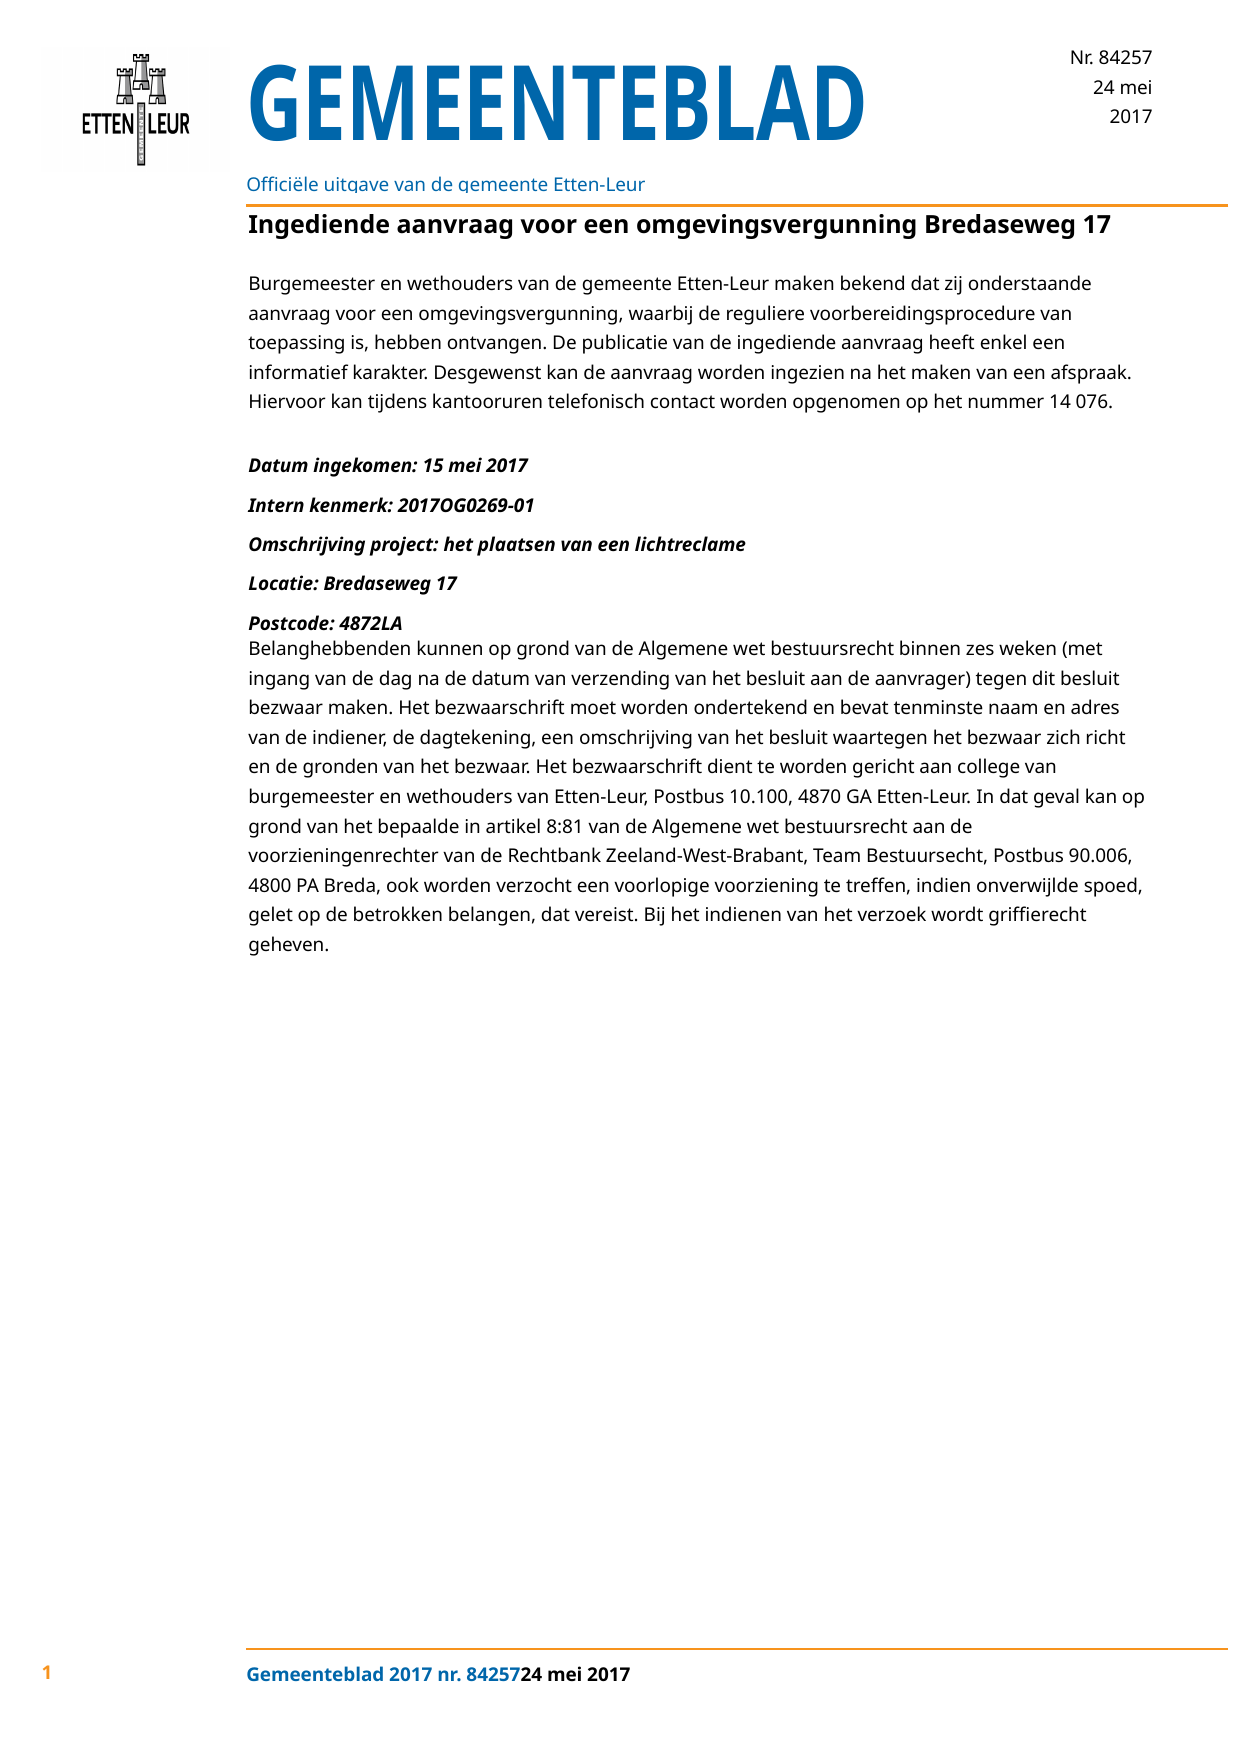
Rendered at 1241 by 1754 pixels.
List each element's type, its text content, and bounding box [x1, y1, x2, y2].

picture [41, 47, 231, 172]
text Intern kenmerk: 2017OG0269-01 [248, 492, 1152, 518]
text Locatie: Bredaseweg 17 [248, 570, 1152, 596]
text Omschrijving project: het plaatsen van een lichtreclame [248, 531, 1152, 557]
text Datum ingekomen: 15 mei 2017 [248, 453, 1152, 478]
text Ingediende aanvraag voor een omgevingsvergunning Bredaseweg 17 [248, 207, 1152, 241]
text Postcode: 4872LA [248, 610, 1152, 635]
text Burgemeester en wethouders van de gemeente Etten-Leur maken bekend dat zij onderstaande aanvraag voor een omgevingsvergunning, waarbij de reguliere voorbereidingsprocedure van toepassing is, hebben ontvangen. De publicatie van de ingediende aanvraag heeft enkel een informatief karakter. Desgewenst kan de aanvraag worden ingezien na het maken van een afspraak. Hiervoor kan tijdens kantooruren telefonisch contact worden opgenomen op het nummer 14 076. [248, 270, 1152, 414]
text Belanghebbenden kunnen op grond van de Algemene wet bestuursrecht binnen zes weken (met ingang van de dag na de datum van verzending van het besluit aan de aanvrager) tegen dit besluit bezwaar maken. Het bezwaarschrift moet worden ondertekend en bevat tenminste naam en adres van de indiener, de dagtekening, een omschrijving van het besluit waartegen het bezwaar zich richt en de gronden van het bezwaar. Het bezwaarschrift dient te worden gericht aan college van burgemeester en wethouders van Etten-Leur, Postbus 10.100, 4870 GA Etten-Leur. In dat geval kan op grond van het bepaalde in artikel 8:81 van de Algemene wet bestuursrecht aan de voorzieningenrechter van de Rechtbank Zeeland-West-Brabant, Team Bestuursecht, Postbus 90.006, 4800 PA Breda, ook worden verzocht een voorlopige voorziening te treffen, indien onverwijlde spoed, gelet op de betrokken belangen, dat vereist. Bij het indienen van het verzoek wordt griffierecht geheven. [248, 635, 1152, 957]
